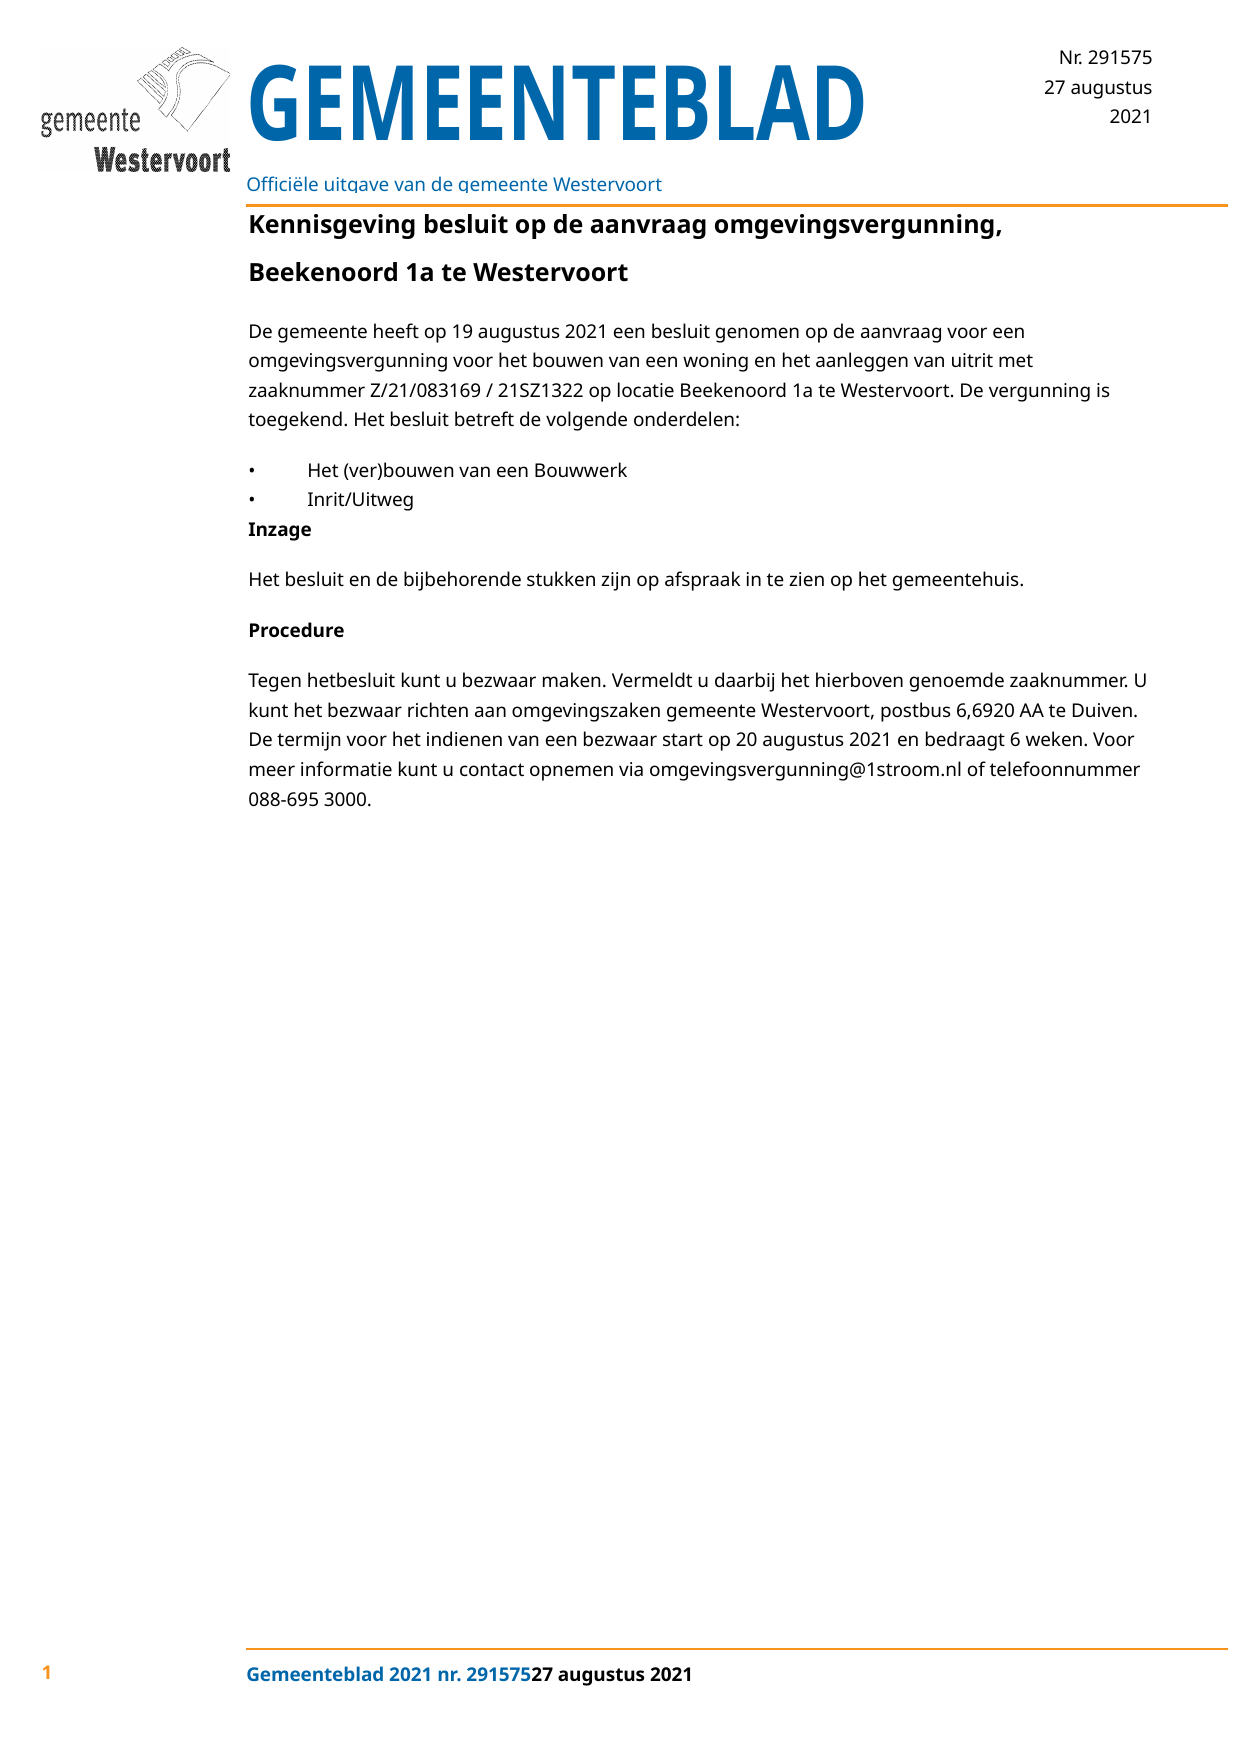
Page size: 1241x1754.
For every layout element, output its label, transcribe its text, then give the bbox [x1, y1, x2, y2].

text Het besluit en de bijbehorende stukken zijn op afspraak in te zien op het gemeentehuis. [248, 567, 1152, 592]
list Inrit/Uitweg [248, 487, 1152, 512]
text Tegen hetbesluit kunt u bezwaar maken. Vermeldt u daarbij het hierboven genoemde zaaknummer. U kunt het bezwaar richten aan omgevingszaken gemeente Westervoort, postbus 6,6920 AA te Duiven. De termijn voor het indienen van een bezwaar start op 20 augustus 2021 en bedraagt 6 weken. Voor meer informatie kunt u contact opnemen via omgevingsvergunning@1stroom.nl of telefoonnummer 088-695 3000. [248, 667, 1152, 812]
text Kennisgeving besluit op de aanvraag omgevingsvergunning, Beekenoord 1a te Westervoort [248, 207, 1152, 288]
text Procedure [248, 617, 1152, 643]
list Het (ver)bouwen van een Bouwwerk [248, 457, 1152, 483]
text De gemeente heeft op 19 augustus 2021 een besluit genomen op de aanvraag voor een omgevingsvergunning voor het bouwen van een woning en het aanleggen van uitrit met zaaknummer Z/21/083169 / 21SZ1322 op locatie Beekenoord 1a te Westervoort. De vergunning is toegekend. Het besluit betreft de volgende onderdelen: [248, 318, 1152, 432]
picture [41, 47, 231, 172]
text Inzage [248, 516, 1152, 542]
